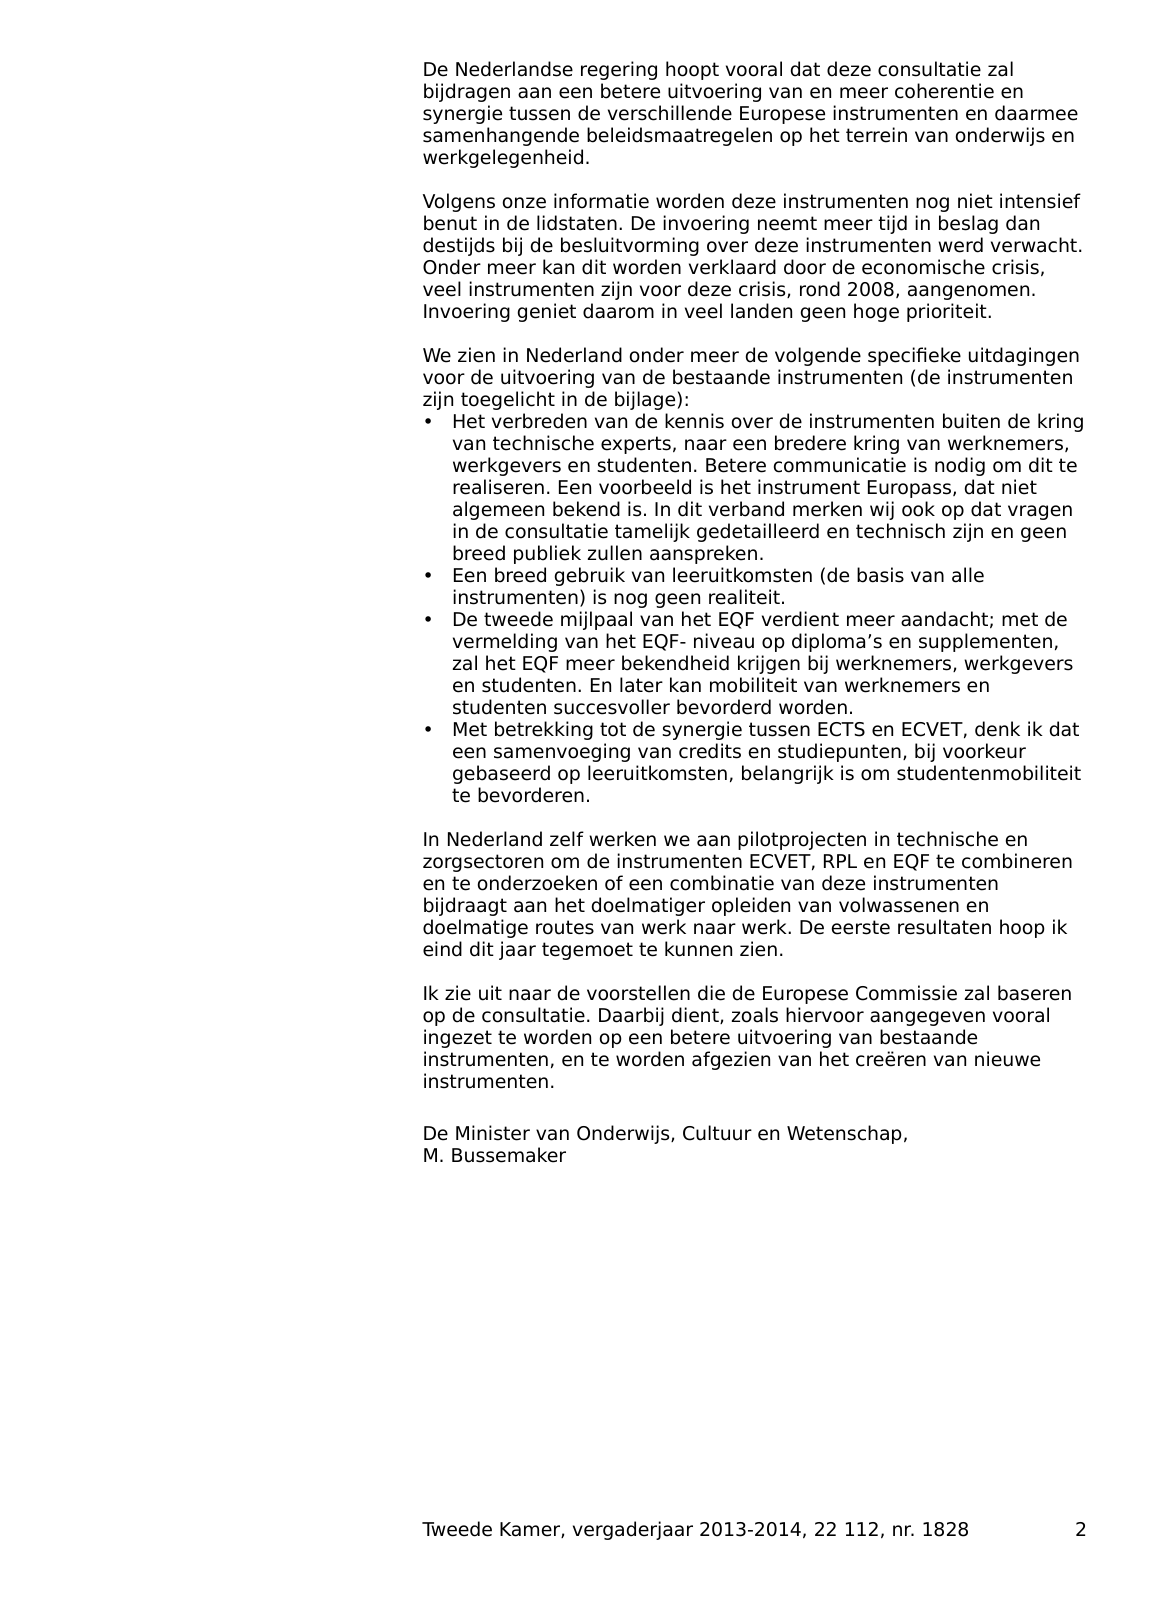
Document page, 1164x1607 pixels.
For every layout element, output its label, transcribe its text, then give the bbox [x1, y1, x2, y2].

text De Nederlandse regering hoopt vooral dat deze consultatie zal bijdragen aan een betere uitvoering van en meer coherentie en synergie tussen de verschillende Europese instrumenten en daarmee samenhangende beleidsmaatregelen op het terrein van onderwijs en werkgelegenheid. [422, 59, 1087, 169]
text Ik zie uit naar de voorstellen die de Europese Commissie zal baseren op de consultatie. Daarbij dient, zoals hiervoor aangegeven vooral ingezet te worden op een betere uitvoering van bestaande instrumenten, en te worden afgezien van het creëren van nieuwe instrumenten. [422, 983, 1087, 1093]
text • Een breed gebruik van leeruitkomsten (de basis van alle instrumenten) is nog geen realiteit. [422, 565, 1087, 609]
text • Het verbreden van de kennis over de instrumenten buiten de kring van technische experts, naar een bredere kring van werknemers, werkgevers en studenten. Betere communicatie is nodig om dit te realiseren. Een voorbeeld is het instrument Europass, dat niet algemeen bekend is. In dit verband merken wij ook op dat vragen in de consultatie tamelijk gedetailleerd en technisch zijn en geen breed publiek zullen aanspreken. [422, 411, 1087, 565]
text We zien in Nederland onder meer de volgende specifieke uitdagingen voor de uitvoering van de bestaande instrumenten (de instrumenten zijn toegelicht in de bijlage): [422, 345, 1087, 411]
text Volgens onze informatie worden deze instrumenten nog niet intensief benut in de lidstaten. De invoering neemt meer tijd in beslag dan destijds bij de besluitvorming over deze instrumenten werd verwacht. Onder meer kan dit worden verklaard door de economische crisis, veel instrumenten zijn voor deze crisis, rond 2008, aangenomen. Invoering geniet daarom in veel landen geen hoge prioriteit. [422, 191, 1087, 323]
text • Met betrekking tot de synergie tussen ECTS en ECVET, denk ik dat een samenvoeging van credits en studiepunten, bij voorkeur gebaseerd op leeruitkomsten, belangrijk is om studentenmobiliteit te bevorderen. [422, 719, 1087, 807]
text De Minister van Onderwijs, Cultuur en Wetenschap, M. Bussemaker [422, 1123, 1087, 1167]
text • De tweede mijlpaal van het EQF verdient meer aandacht; met de vermelding van het EQF- niveau op diploma’s en supplementen, zal het EQF meer bekendheid krijgen bij werknemers, werkgevers en studenten. En later kan mobiliteit van werknemers en studenten succesvoller bevorderd worden. [422, 609, 1087, 719]
text In Nederland zelf werken we aan pilotprojecten in technische en zorgsectoren om de instrumenten ECVET, RPL en EQF te combineren en te onderzoeken of een combinatie van deze instrumenten bijdraagt aan het doelmatiger opleiden van volwassenen en doelmatige routes van werk naar werk. De eerste resultaten hoop ik eind dit jaar tegemoet te kunnen zien. [422, 829, 1087, 961]
